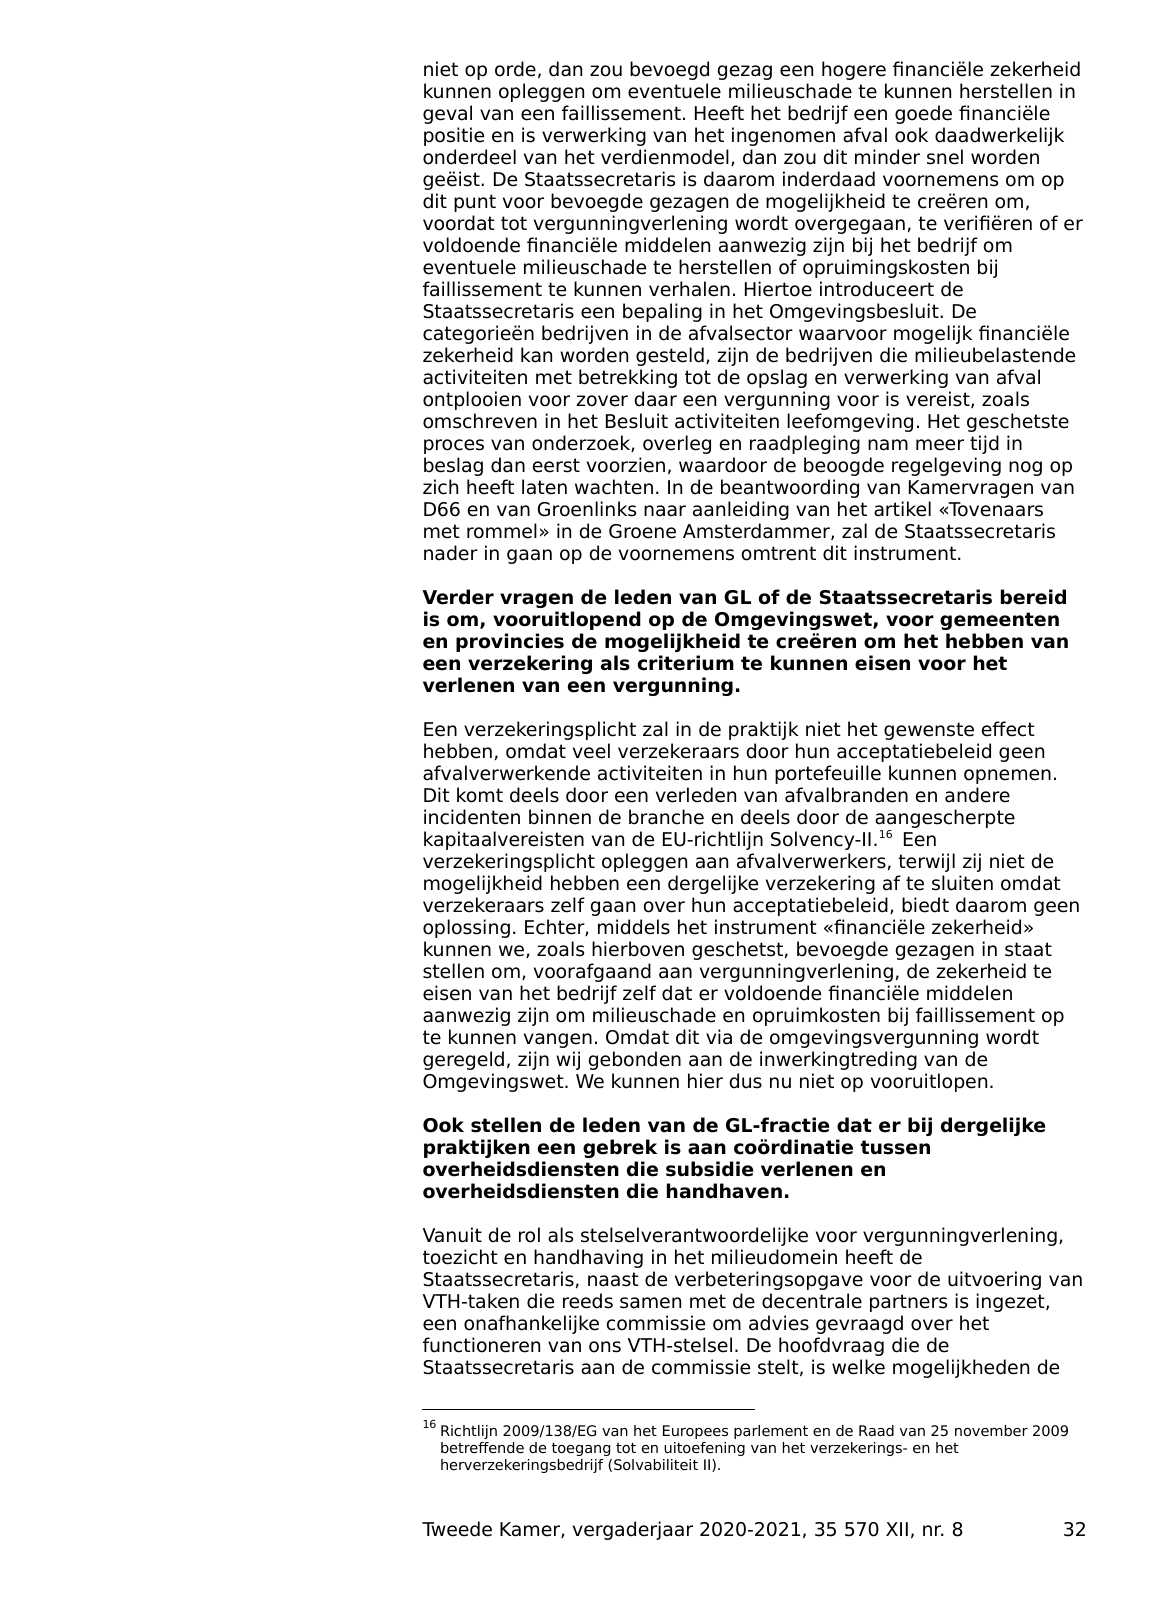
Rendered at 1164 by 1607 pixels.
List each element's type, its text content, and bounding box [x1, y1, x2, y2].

text Een verzekeringsplicht zal in de praktijk niet het gewenste effect hebben, omdat veel verzekeraars door hun acceptatiebeleid geen afvalverwerkende activiteiten in hun portefeuille kunnen opnemen. Dit komt deels door een verleden van afvalbranden en andere incidenten binnen de branche en deels door de aangescherpte kapitaalvereisten van de EU-richtlijn Solvency-II. Een verzekeringsplicht opleggen aan afvalverwerkers, terwijl zij niet de mogelijkheid hebben een dergelijke verzekering af te sluiten omdat verzekeraars zelf gaan over hun acceptatiebeleid, biedt daarom geen oplossing. Echter, middels het instrument «financiële zekerheid» kunnen we, zoals hierboven geschetst, bevoegde gezagen in staat stellen om, voorafgaand aan vergunningverlening, de zekerheid te eisen van het bedrijf zelf dat er voldoende financiële middelen aanwezig zijn om milieuschade en opruimkosten bij faillissement op te kunnen vangen. Omdat dit via de omgevingsvergunning wordt geregeld, zijn wij gebonden aan de inwerkingtreding van de Omgevingswet. We kunnen hier dus nu niet op vooruitlopen. [422, 719, 1087, 1092]
text Ook stellen de leden van de GL-fractie dat er bij dergelijke praktijken een gebrek is aan coördinatie tussen overheidsdiensten die subsidie verlenen en overheidsdiensten die handhaven. [422, 1115, 1087, 1203]
text Vanuit de rol als stelselverantwoordelijke voor vergunningverlening, toezicht en handhaving in het milieudomein heeft de Staatssecretaris, naast de verbeteringsopgave voor de uitvoering van VTH-taken die reeds samen met de decentrale partners is ingezet, een onafhankelijke commissie om advies gevraagd over het functioneren van ons VTH-stelsel. De hoofdvraag die de Staatssecretaris aan de commissie stelt, is welke mogelijkheden de [422, 1225, 1087, 1379]
text niet op orde, dan zou bevoegd gezag een hogere financiële zekerheid kunnen opleggen om eventuele milieuschade te kunnen herstellen in geval van een faillissement. Heeft het bedrijf een goede financiële positie en is verwerking van het ingenomen afval ook daadwerkelijk onderdeel van het verdienmodel, dan zou dit minder snel worden geëist. De Staatssecretaris is daarom inderdaad voornemens om op dit punt voor bevoegde gezagen de mogelijkheid te creëren om, voordat tot vergunningverlening wordt overgegaan, te verifiëren of er voldoende financiële middelen aanwezig zijn bij het bedrijf om eventuele milieuschade te herstellen of opruimingskosten bij faillissement te kunnen verhalen. Hiertoe introduceert de Staatssecretaris een bepaling in het Omgevingsbesluit. De categorieën bedrijven in de afvalsector waarvoor mogelijk financiële zekerheid kan worden gesteld, zijn de bedrijven die milieubelastende activiteiten met betrekking tot de opslag en verwerking van afval ontplooien voor zover daar een vergunning voor is vereist, zoals omschreven in het Besluit activiteiten leefomgeving. Het geschetste proces van onderzoek, overleg en raadpleging nam meer tijd in beslag dan eerst voorzien, waardoor de beoogde regelgeving nog op zich heeft laten wachten. In de beantwoording van Kamervragen van D66 en van Groenlinks naar aanleiding van het artikel «Tovenaars met rommel» in de Groene Amsterdammer, zal de Staatssecretaris nader in gaan op de voornemens omtrent dit instrument. [422, 59, 1087, 564]
text Verder vragen de leden van GL of de Staatssecretaris bereid is om, vooruitlopend op de Omgevingswet, voor gemeenten en provincies de mogelijkheid te creëren om het hebben van een verzekering als criterium te kunnen eisen voor het verlenen van een vergunning. [422, 587, 1087, 697]
text Richtlijn 2009/138/EG van het Europees parlement en de Raad van 25 november 2009 betreffende de toegang tot en uitoefening van het verzekerings- en het herverzekeringsbedrijf (Solvabiliteit II). [422, 1418, 1087, 1474]
